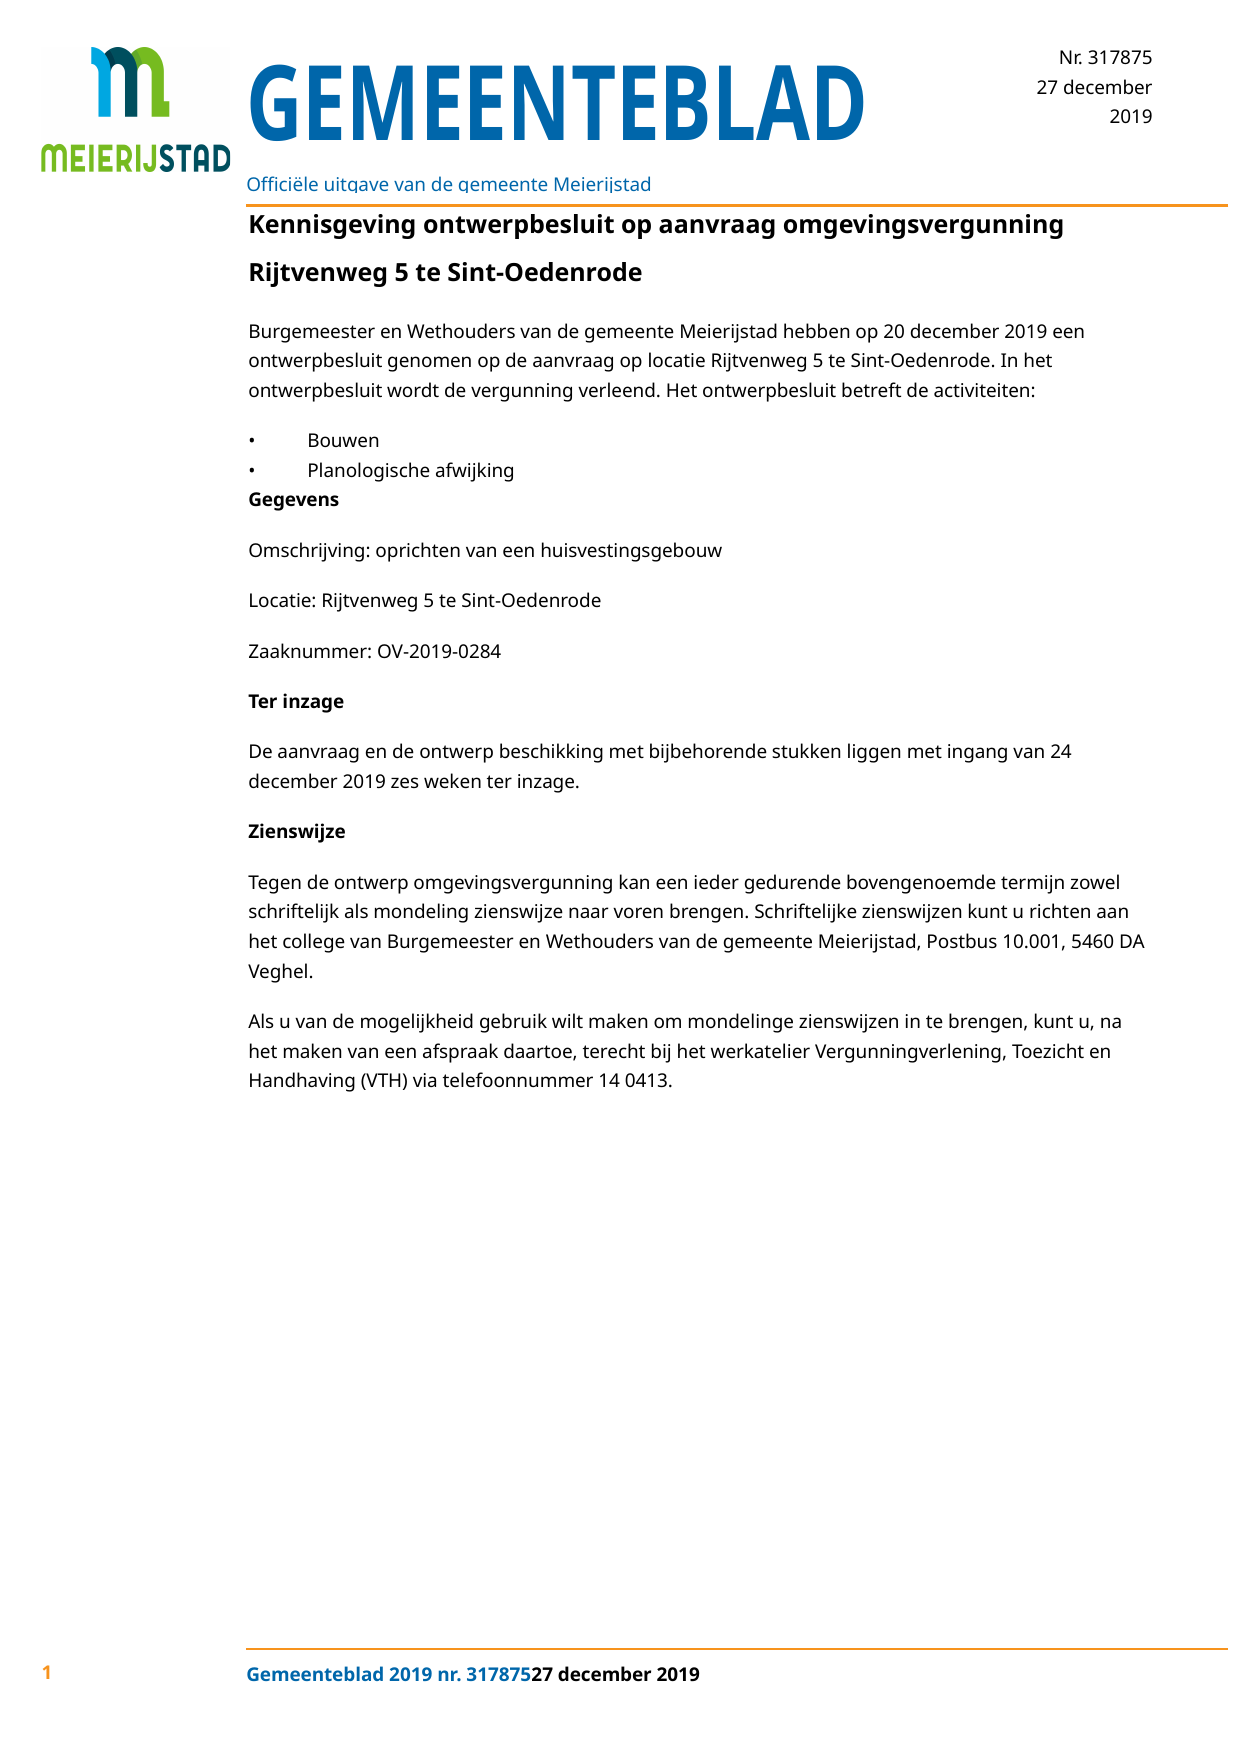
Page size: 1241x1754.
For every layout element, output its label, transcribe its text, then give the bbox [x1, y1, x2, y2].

text Tegen de ontwerp omgevingsvergunning kan een ieder gedurende bovengenoemde termijn zowel schriftelijk als mondeling zienswijze naar voren brengen. Schriftelijke zienswijzen kunt u richten aan het college van Burgemeester en Wethouders van de gemeente Meierijstad, Postbus 10.001, 5460 DA Veghel. [248, 869, 1152, 984]
text Burgemeester en Wethouders van de gemeente Meierijstad hebben op 20 december 2019 een ontwerpbesluit genomen op de aanvraag op locatie Rijtvenweg 5 te Sint-Oedenrode. In het ontwerpbesluit wordt de vergunning verleend. Het ontwerpbesluit betreft de activiteiten: [248, 318, 1152, 403]
text Locatie: Rijtvenweg 5 te Sint-Oedenrode [248, 587, 1152, 613]
text Omschrijving: oprichten van een huisvestingsgebouw [248, 537, 1152, 563]
text Kennisgeving ontwerpbesluit op aanvraag omgevingsvergunning Rijtvenweg 5 te Sint-Oedenrode [248, 207, 1152, 288]
list Bouwen [248, 427, 1152, 453]
text Gegevens [248, 487, 1152, 512]
text Ter inzage [248, 688, 1152, 714]
text Als u van de mogelijkheid gebruik wilt maken om mondelinge zienswijzen in te brengen, kunt u, na het maken van een afspraak daartoe, terecht bij het werkatelier Vergunningverlening, Toezicht en Handhaving (VTH) via telefoonnummer 14 0413. [248, 1008, 1152, 1093]
text De aanvraag en de ontwerp beschikking met bijbehorende stukken liggen met ingang van 24 december 2019 zes weken ter inzage. [248, 739, 1152, 794]
list Planologische afwijking [248, 457, 1152, 483]
picture [41, 47, 231, 172]
text Zaaknummer: OV-2019-0284 [248, 638, 1152, 664]
text Zienswijze [248, 819, 1152, 844]
